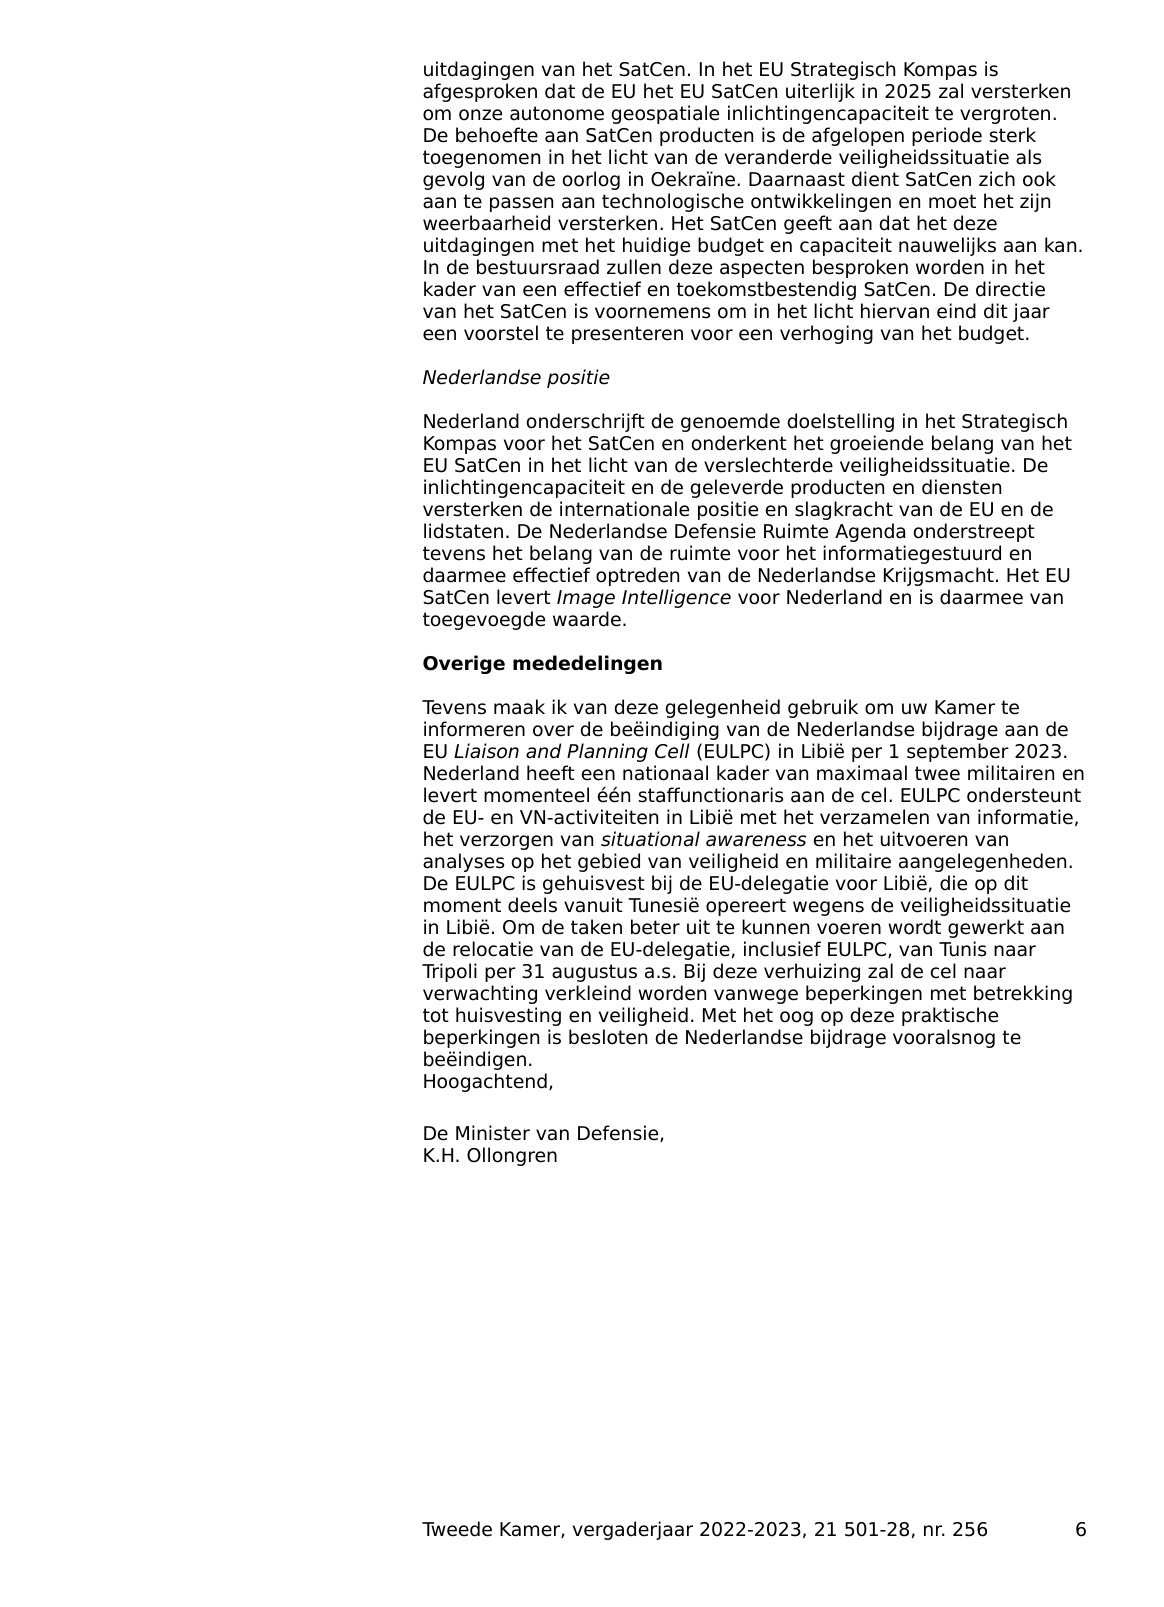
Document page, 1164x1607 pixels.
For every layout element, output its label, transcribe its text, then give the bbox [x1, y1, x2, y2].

text uitdagingen van het SatCen. In het EU Strategisch Kompas is afgesproken dat de EU het EU SatCen uiterlijk in 2025 zal versterken om onze autonome geospatiale inlichtingencapaciteit te vergroten. De behoefte aan SatCen producten is de afgelopen periode sterk toegenomen in het licht van de veranderde veiligheidssituatie als gevolg van de oorlog in Oekraïne. Daarnaast dient SatCen zich ook aan te passen aan technologische ontwikkelingen en moet het zijn weerbaarheid versterken. Het SatCen geeft aan dat het deze uitdagingen met het huidige budget en capaciteit nauwelijks aan kan. In de bestuursraad zullen deze aspecten besproken worden in het kader van een effectief en toekomstbestendig SatCen. De directie van het SatCen is voornemens om in het licht hiervan eind dit jaar een voorstel te presenteren voor een verhoging van het budget. [422, 59, 1087, 345]
subtitle Nederlandse positie [422, 367, 1087, 389]
text Hoogachtend, [422, 1071, 1087, 1093]
text Nederland onderschrijft de genoemde doelstelling in het Strategisch Kompas voor het SatCen en onderkent het groeiende belang van het EU SatCen in het licht van de verslechterde veiligheidssituatie. De inlichtingencapaciteit en de geleverde producten en diensten versterken de internationale positie en slagkracht van de EU en de lidstaten. De Nederlandse Defensie Ruimte Agenda onderstreept tevens het belang van de ruimte voor het informatiegestuurd en daarmee effectief optreden van de Nederlandse Krijgsmacht. Het EU SatCen levert Image Intelligence voor Nederland en is daarmee van toegevoegde waarde. [422, 411, 1087, 631]
text Tevens maak ik van deze gelegenheid gebruik om uw Kamer te informeren over de beëindiging van de Nederlandse bijdrage aan de EU Liaison and Planning Cell (EULPC) in Libië per 1 september 2023. Nederland heeft een nationaal kader van maximaal twee militairen en levert momenteel één staffunctionaris aan de cel. EULPC ondersteunt de EU- en VN-activiteiten in Libië met het verzamelen van informatie, het verzorgen van situational awareness en het uitvoeren van analyses op het gebied van veiligheid en militaire aangelegenheden. De EULPC is gehuisvest bij de EU-delegatie voor Libië, die op dit moment deels vanuit Tunesië opereert wegens de veiligheidssituatie in Libië. Om de taken beter uit te kunnen voeren wordt gewerkt aan de relocatie van de EU-delegatie, inclusief EULPC, van Tunis naar Tripoli per 31 augustus a.s. Bij deze verhuizing zal de cel naar verwachting verkleind worden vanwege beperkingen met betrekking tot huisvesting en veiligheid. Met het oog op deze praktische beperkingen is besloten de Nederlandse bijdrage vooralsnog te beëindigen. [422, 697, 1087, 1071]
subtitle Overige mededelingen [422, 653, 1087, 675]
text De Minister van Defensie, K.H. Ollongren [422, 1123, 1087, 1167]
